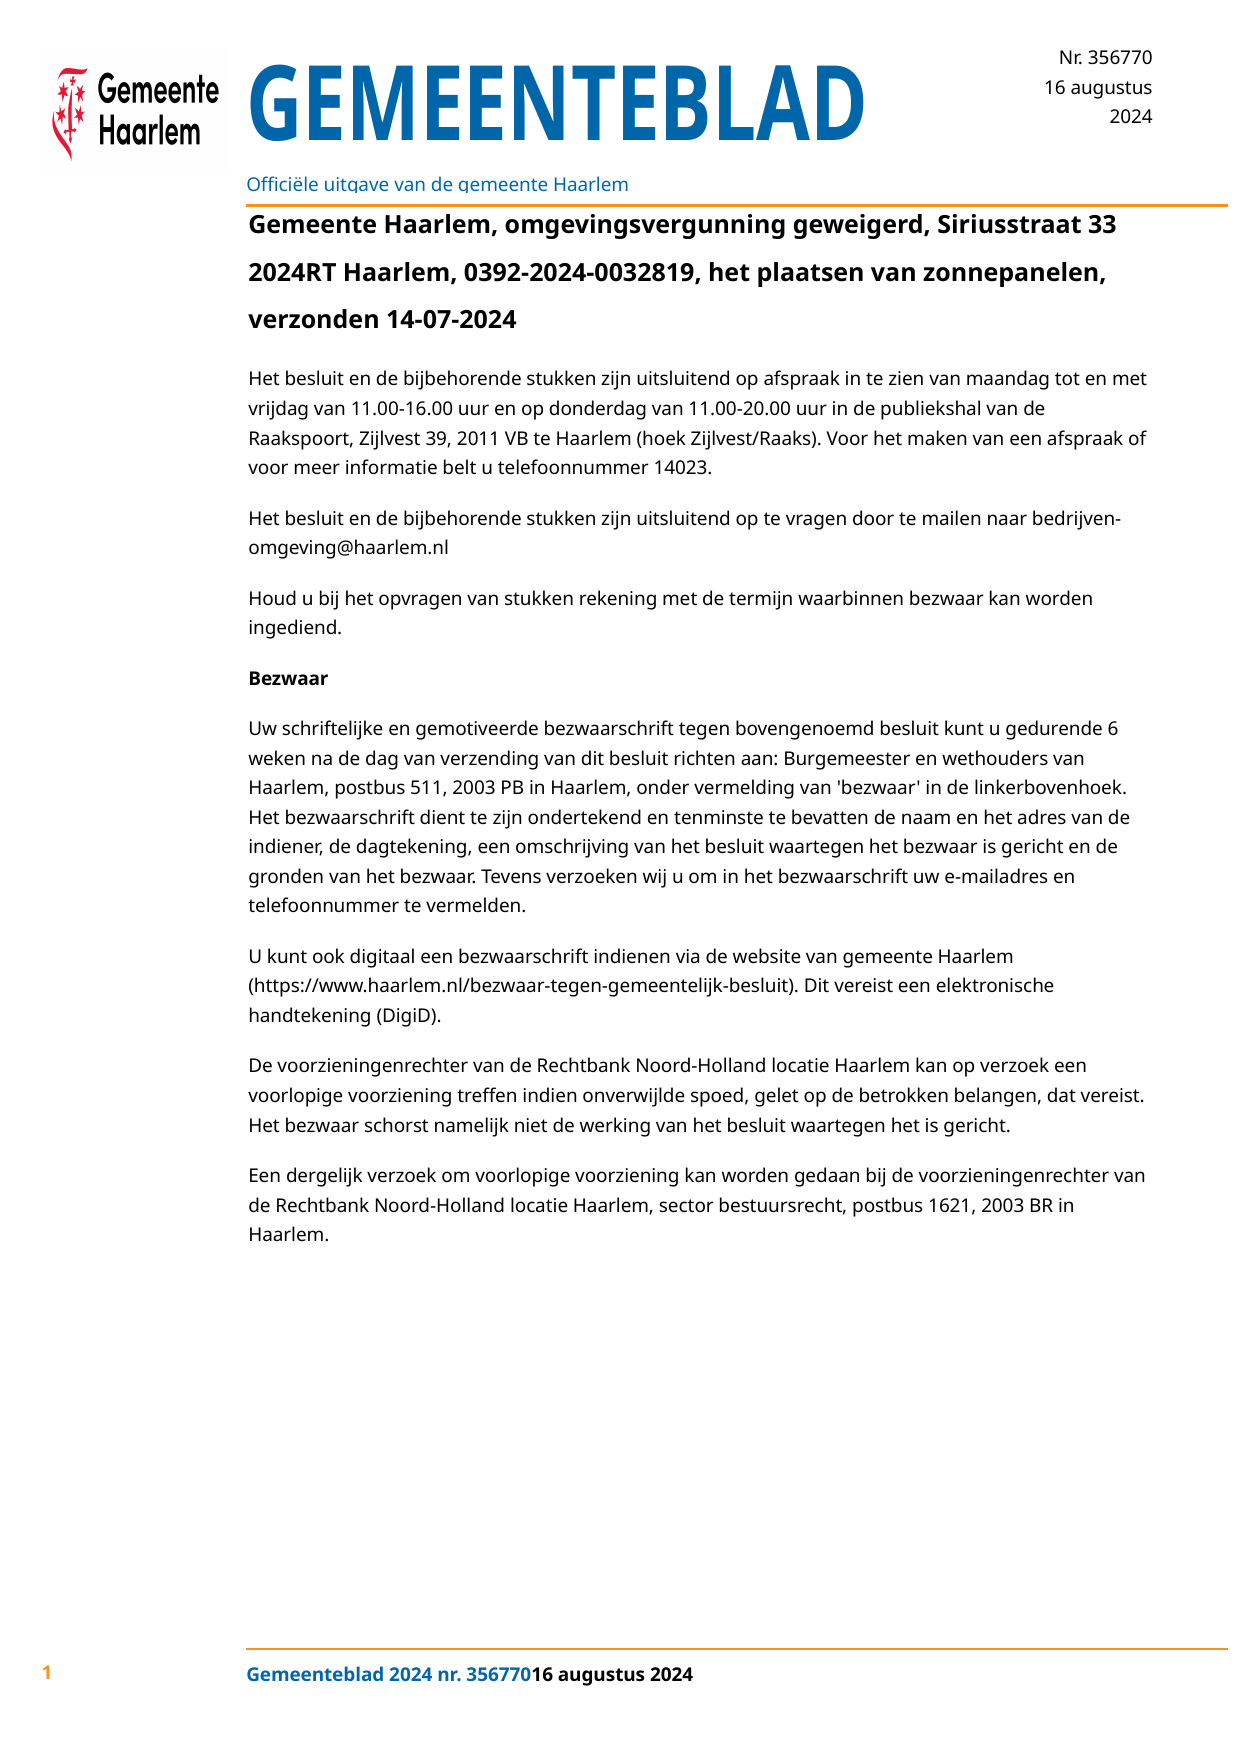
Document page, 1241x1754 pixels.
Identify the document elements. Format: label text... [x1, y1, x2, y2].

text Uw schriftelijke en gemotiveerde bezwaarschrift tegen bovengenoemd besluit kunt u gedurende 6 weken na de dag van verzending van dit besluit richten aan: Burgemeester en wethouders van Haarlem, postbus 511, 2003 PB in Haarlem, onder vermelding van 'bezwaar' in de linkerbovenhoek. Het bezwaarschrift dient te zijn ondertekend en tenminste te bevatten de naam en het adres van de indiener, de dagtekening, een omschrijving van het besluit waartegen het bezwaar is gericht en de gronden van het bezwaar. Tevens verzoeken wij u om in het bezwaarschrift uw e-mailadres en telefoonnummer te vermelden. [248, 715, 1152, 918]
text U kunt ook digitaal een bezwaarschrift indienen via de website van gemeente Haarlem (https://www.haarlem.nl/bezwaar-tegen-gemeentelijk-besluit). Dit vereist een elektronische handtekening (DigiD). [248, 943, 1152, 1028]
text Een dergelijk verzoek om voorlopige voorziening kan worden gedaan bij de voorzieningenrechter van de Rechtbank Noord-Holland locatie Haarlem, sector bestuursrecht, postbus 1621, 2003 BR in Haarlem. [248, 1162, 1152, 1247]
text Het besluit en de bijbehorende stukken zijn uitsluitend op te vragen door te mailen naar bedrijven-omgeving@haarlem.nl [248, 505, 1152, 560]
text Houd u bij het opvragen van stukken rekening met de termijn waarbinnen bezwaar kan worden ingediend. [248, 585, 1152, 640]
text Het besluit en de bijbehorende stukken zijn uitsluitend op afspraak in te zien van maandag tot en met vrijdag van 11.00-16.00 uur en op donderdag van 11.00-20.00 uur in de publiekshal van de Raakspoort, Zijlvest 39, 2011 VB te Haarlem (hoek Zijlvest/Raaks). Voor het maken van een afspraak of voor meer informatie belt u telefoonnummer 14023. [248, 366, 1152, 480]
text Gemeente Haarlem, omgevingsvergunning geweigerd, Siriusstraat 33 2024RT Haarlem, 0392-2024-0032819, het plaatsen van zonnepanelen, verzonden 14-07-2024 [248, 207, 1152, 336]
picture [41, 47, 231, 172]
text Bezwaar [248, 665, 1152, 690]
text De voorzieningenrechter van de Rechtbank Noord-Holland locatie Haarlem kan op verzoek een voorlopige voorziening treffen indien onverwijlde spoed, gelet op de betrokken belangen, dat vereist. Het bezwaar schorst namelijk niet de werking van het besluit waartegen het is gericht. [248, 1053, 1152, 1137]
